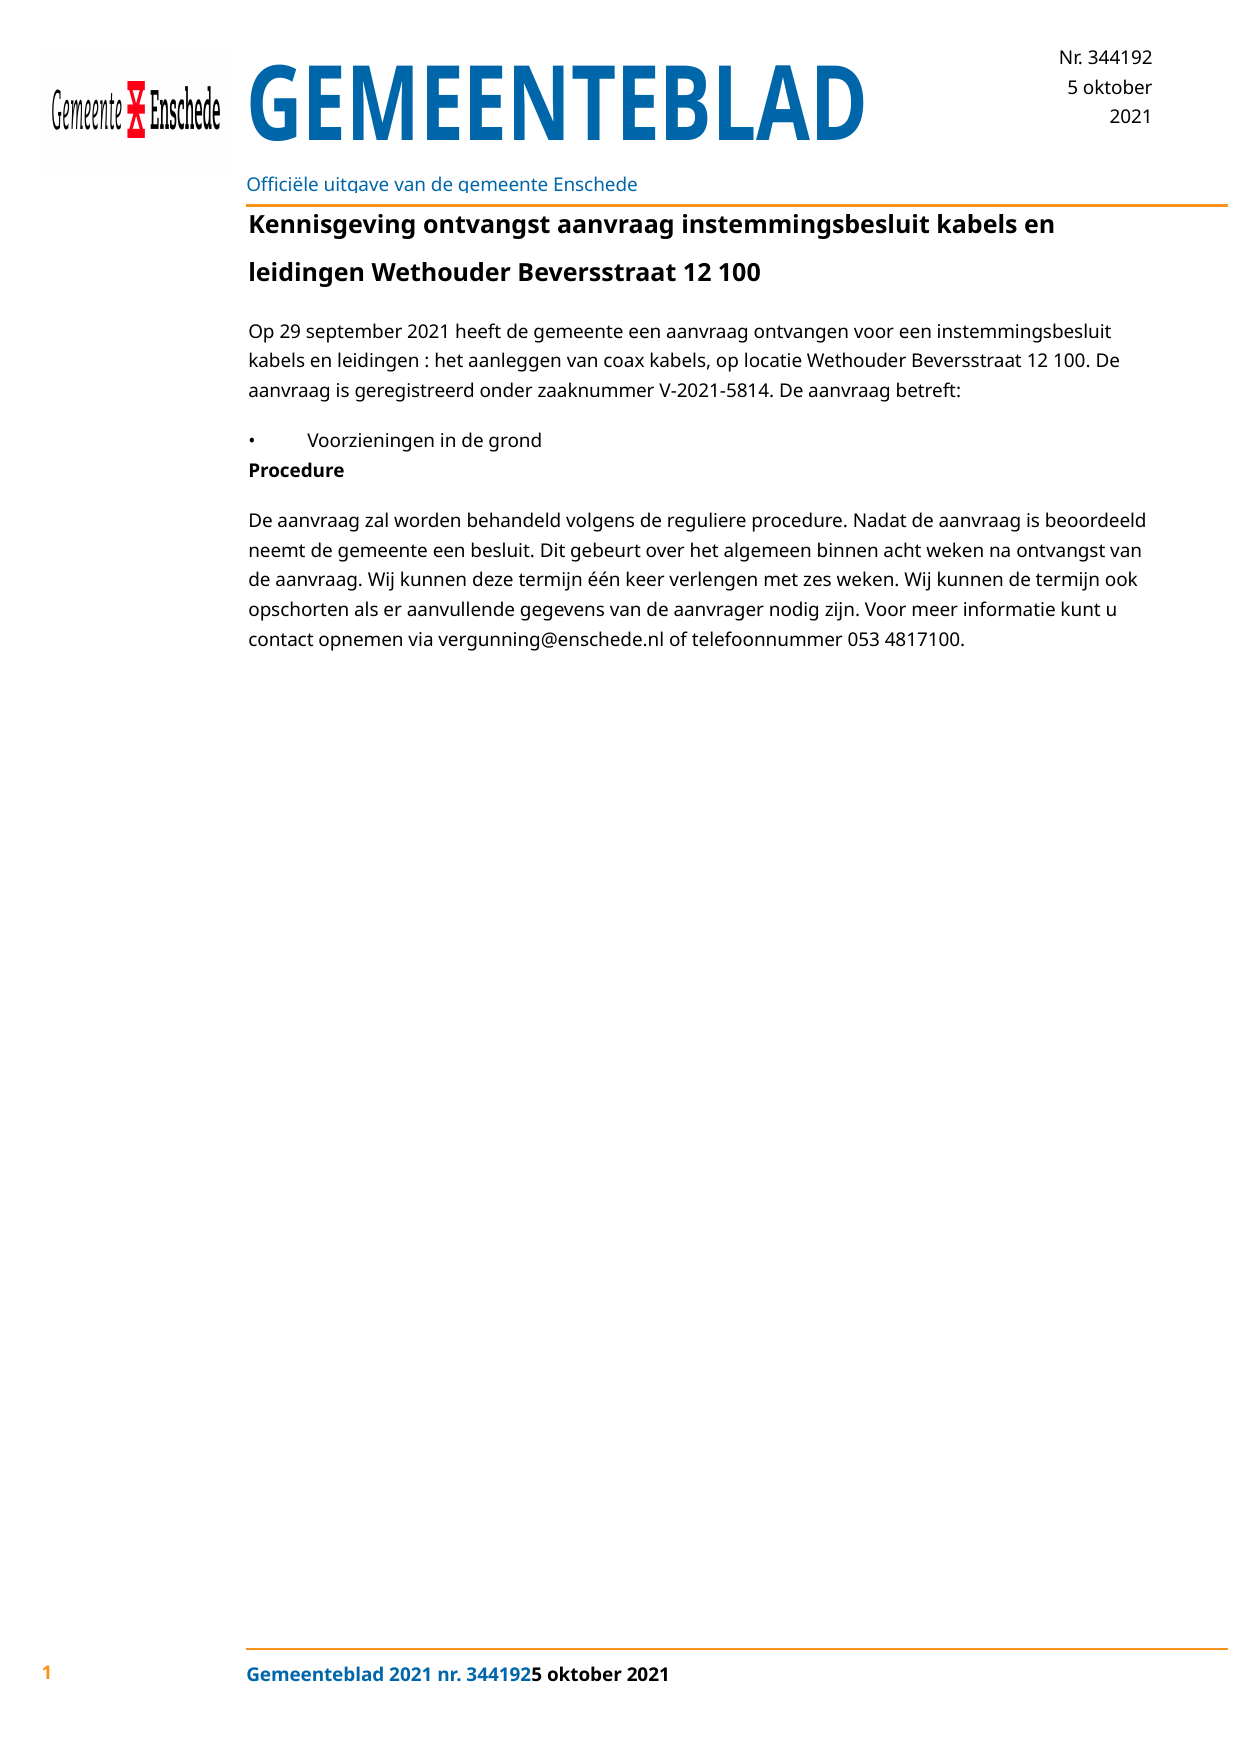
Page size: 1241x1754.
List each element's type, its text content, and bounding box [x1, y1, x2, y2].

list Voorzieningen in de grond [248, 427, 1152, 453]
text Kennisgeving ontvangst aanvraag instemmingsbesluit kabels en leidingen Wethouder Beversstraat 12 100 [248, 207, 1152, 288]
text De aanvraag zal worden behandeld volgens de reguliere procedure. Nadat de aanvraag is beoordeeld neemt de gemeente een besluit. Dit gebeurt over het algemeen binnen acht weken na ontvangst van de aanvraag. Wij kunnen deze termijn één keer verlengen met zes weken. Wij kunnen de termijn ook opschorten als er aanvullende gegevens van de aanvrager nodig zijn. Voor meer informatie kunt u contact opnemen via vergunning@enschede.nl of telefoonnummer 053 4817100. [248, 507, 1152, 652]
picture [41, 47, 231, 172]
text Procedure [248, 457, 1152, 483]
text Op 29 september 2021 heeft de gemeente een aanvraag ontvangen voor een instemmingsbesluit kabels en leidingen : het aanleggen van coax kabels, op locatie Wethouder Beversstraat 12 100. De aanvraag is geregistreerd onder zaaknummer V-2021-5814. De aanvraag betreft: [248, 318, 1152, 403]
